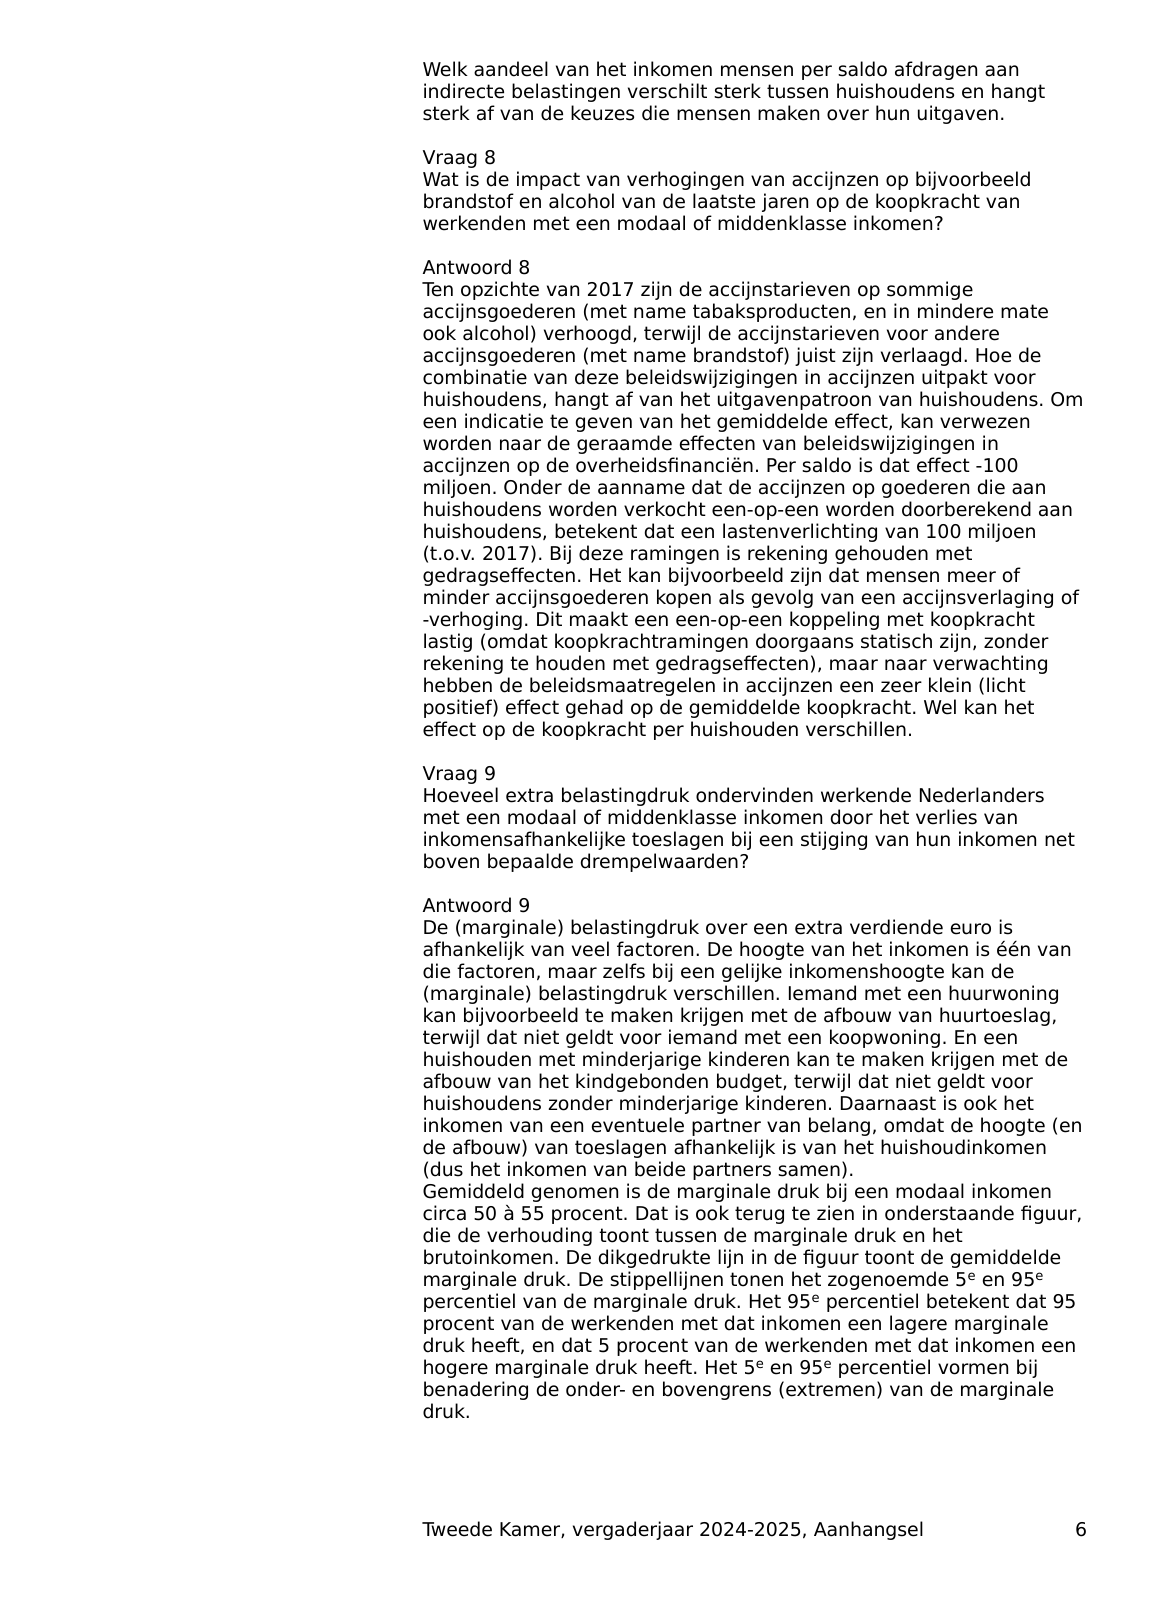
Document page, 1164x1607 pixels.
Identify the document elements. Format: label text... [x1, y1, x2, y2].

text Welk aandeel van het inkomen mensen per saldo afdragen aan indirecte belastingen verschilt sterk tussen huishoudens en hangt sterk af van de keuzes die mensen maken over hun uitgaven. [422, 59, 1087, 125]
text De (marginale) belastingdruk over een extra verdiende euro is afhankelijk van veel factoren. De hoogte van het inkomen is één van die factoren, maar zelfs bij een gelijke inkomenshoogte kan de (marginale) belastingdruk verschillen. Iemand met een huurwoning kan bijvoorbeeld te maken krijgen met de afbouw van huurtoeslag, terwijl dat niet geldt voor iemand met een koopwoning. En een huishouden met minderjarige kinderen kan te maken krijgen met de afbouw van het kindgebonden budget, terwijl dat niet geldt voor huishoudens zonder minderjarige kinderen. Daarnaast is ook het inkomen van een eventuele partner van belang, omdat de hoogte (en de afbouw) van toeslagen afhankelijk is van het huishoudinkomen (dus het inkomen van beide partners samen). [422, 917, 1087, 1181]
text Vraag 8 [422, 147, 1087, 169]
text Ten opzichte van 2017 zijn de accijnstarieven op sommige accijnsgoederen (met name tabaksproducten, en in mindere mate ook alcohol) verhoogd, terwijl de accijnstarieven voor andere accijnsgoederen (met name brandstof) juist zijn verlaagd. Hoe de combinatie van deze beleidswijzigingen in accijnzen uitpakt voor huishoudens, hangt af van het uitgavenpatroon van huishoudens. Om een indicatie te geven van het gemiddelde effect, kan verwezen worden naar de geraamde effecten van beleidswijzigingen in accijnzen op de overheidsfinanciën. Per saldo is dat effect -100 miljoen. Onder de aanname dat de accijnzen op goederen die aan huishoudens worden verkocht een-op-een worden doorberekend aan huishoudens, betekent dat een lastenverlichting van 100 miljoen (t.o.v. 2017). Bij deze ramingen is rekening gehouden met gedragseffecten. Het kan bijvoorbeeld zijn dat mensen meer of minder accijnsgoederen kopen als gevolg van een accijnsverlaging of -verhoging. Dit maakt een een-op-een koppeling met koopkracht lastig (omdat koopkrachtramingen doorgaans statisch zijn, zonder rekening te houden met gedragseffecten), maar naar verwachting hebben de beleidsmaatregelen in accijnzen een zeer klein (licht positief) effect gehad op de gemiddelde koopkracht. Wel kan het effect op de koopkracht per huishouden verschillen. [422, 279, 1087, 741]
text Antwoord 9 [422, 895, 1087, 917]
text Vraag 9 [422, 763, 1087, 785]
text Antwoord 8 [422, 257, 1087, 279]
text Hoeveel extra belastingdruk ondervinden werkende Nederlanders met een modaal of middenklasse inkomen door het verlies van inkomensafhankelijke toeslagen bij een stijging van hun inkomen net boven bepaalde drempelwaarden? [422, 785, 1087, 873]
text Gemiddeld genomen is de marginale druk bij een modaal inkomen circa 50 à 55 procent. Dat is ook terug te zien in onderstaande figuur, die de verhouding toont tussen de marginale druk en het brutoinkomen. De dikgedrukte lijn in de figuur toont de gemiddelde marginale druk. De stippellĳnen tonen het zogenoemde 5e en 95e percentiel van de marginale druk. Het 95e percentiel betekent dat 95 procent van de werkenden met dat inkomen een lagere marginale druk heeft, en dat 5 procent van de werkenden met dat inkomen een hogere marginale druk heeft. Het 5e en 95e percentiel vormen bĳ benadering de onder- en bovengrens (extremen) van de marginale druk. [422, 1181, 1087, 1423]
text Wat is de impact van verhogingen van accijnzen op bijvoorbeeld brandstof en alcohol van de laatste jaren op de koopkracht van werkenden met een modaal of middenklasse inkomen? [422, 169, 1087, 235]
